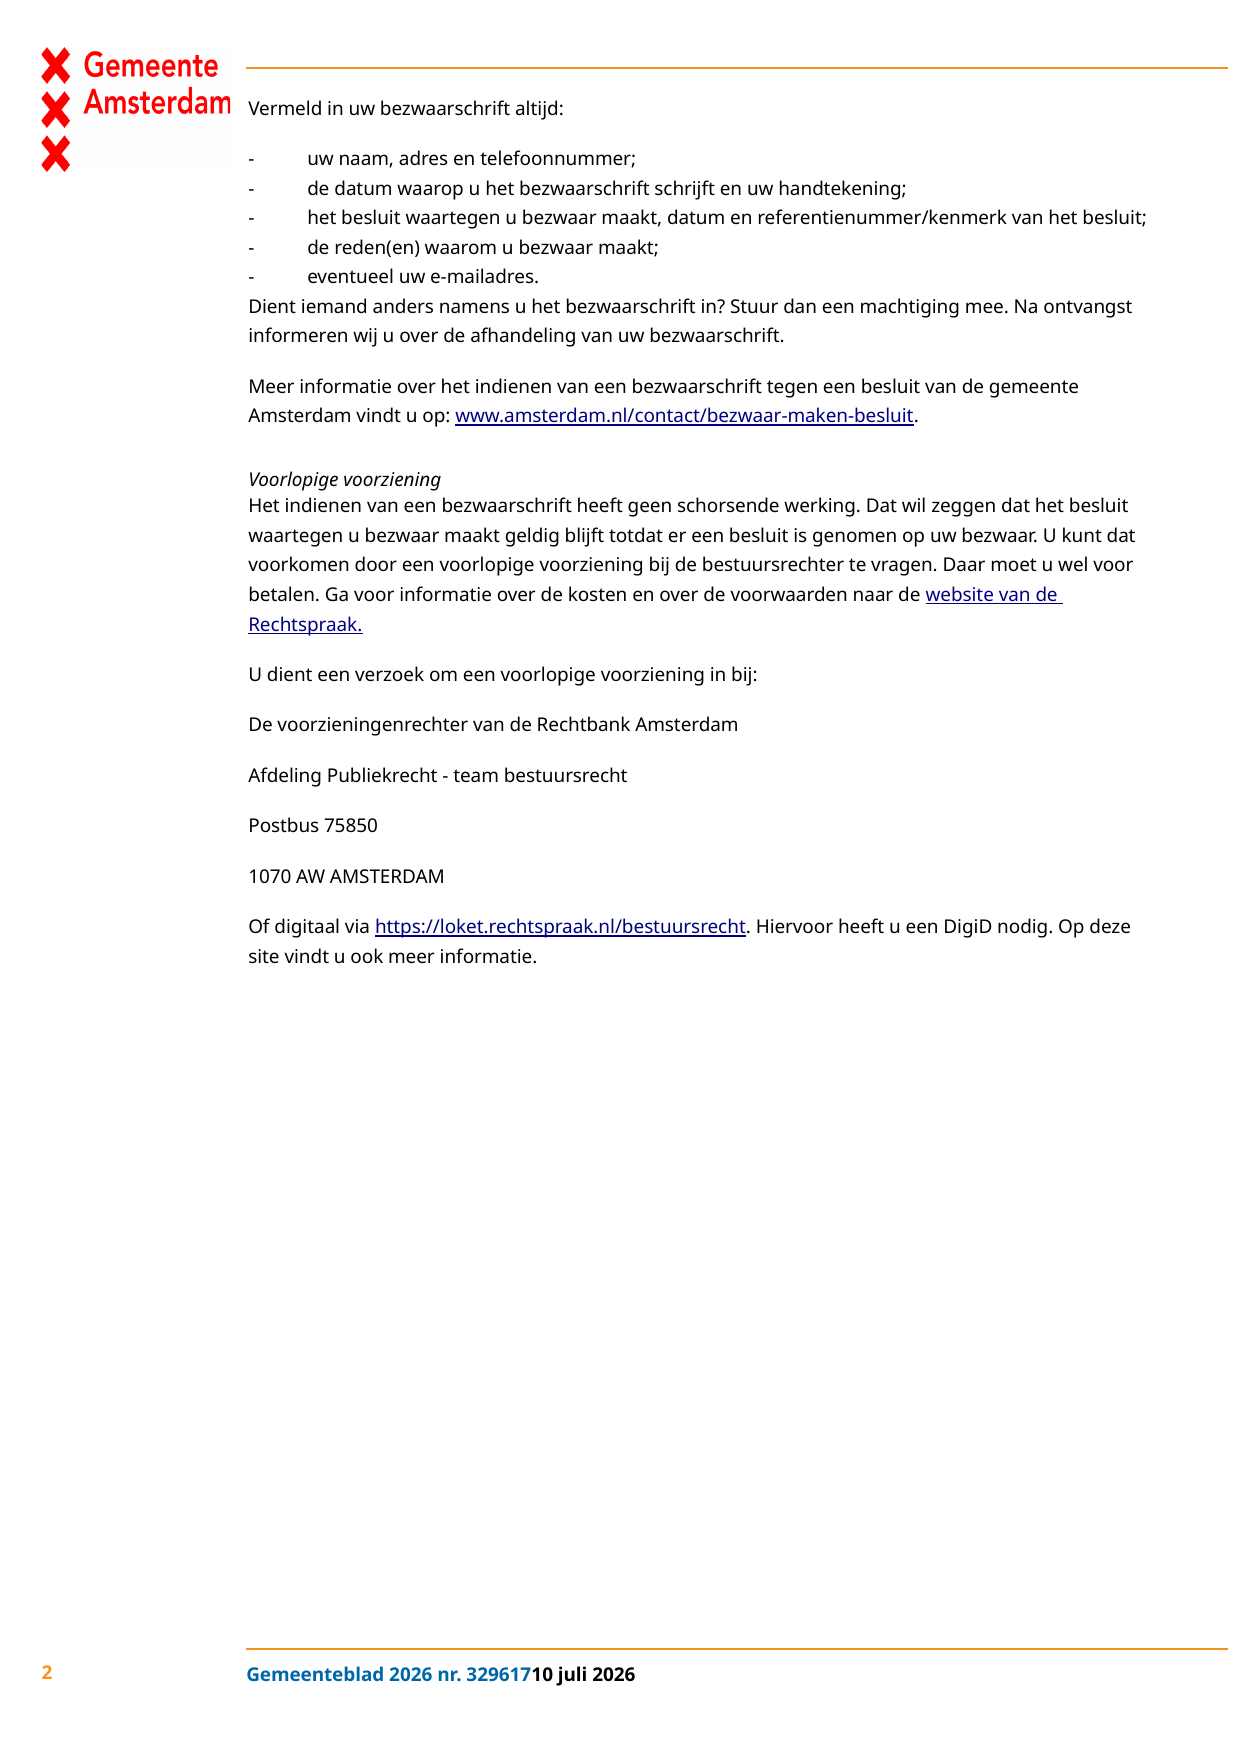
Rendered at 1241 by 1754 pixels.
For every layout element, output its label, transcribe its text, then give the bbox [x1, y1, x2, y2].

list het besluit waartegen u bezwaar maakt, datum en referentienummer/kenmerk van het besluit; [248, 204, 1152, 230]
text Vermeld in uw bezwaarschrift altijd: [248, 95, 1152, 121]
text Postbus 75850 [248, 812, 1152, 838]
text Meer informatie over het indienen van een bezwaarschrift tegen een besluit van de gemeente Amsterdam vindt u op: www.amsterdam.nl/contact/bezwaar-maken-besluit. [248, 373, 1152, 428]
list uw naam, adres en telefoonnummer; [248, 145, 1152, 171]
text Het indienen van een bezwaarschrift heeft geen schorsende werking. Dat wil zeggen dat het besluit waartegen u bezwaar maakt geldig blijft totdat er een besluit is genomen op uw bezwaar. U kunt dat voorkomen door een voorlopige voorziening bij de bestuursrechter te vragen. Daar moet u wel voor betalen. Ga voor informatie over de kosten en over de voorwaarden naar de website van de Rechtspraak. [248, 492, 1152, 636]
text Voorlopige voorziening [248, 467, 1152, 492]
list de datum waarop u het bezwaarschrift schrijft en uw handtekening; [248, 175, 1152, 201]
text 1070 AW AMSTERDAM [248, 863, 1152, 888]
text U dient een verzoek om een voorlopige voorziening in bij: [248, 661, 1152, 687]
list eventueel uw e-mailadres. [248, 263, 1152, 289]
text Of digitaal via https://loket.rechtspraak.nl/bestuursrecht. Hiervoor heeft u een DigiD nodig. Op deze site vindt u ook meer informatie. [248, 913, 1152, 968]
list de reden(en) waarom u bezwaar maakt; [248, 234, 1152, 260]
text De voorzieningenrechter van de Rechtbank Amsterdam [248, 712, 1152, 737]
picture [41, 47, 231, 172]
text Afdeling Publiekrecht - team bestuursrecht [248, 762, 1152, 788]
text Dient iemand anders namens u het bezwaarschrift in? Stuur dan een machtiging mee. Na ontvangst informeren wij u over de afhandeling van uw bezwaarschrift. [248, 293, 1152, 348]
